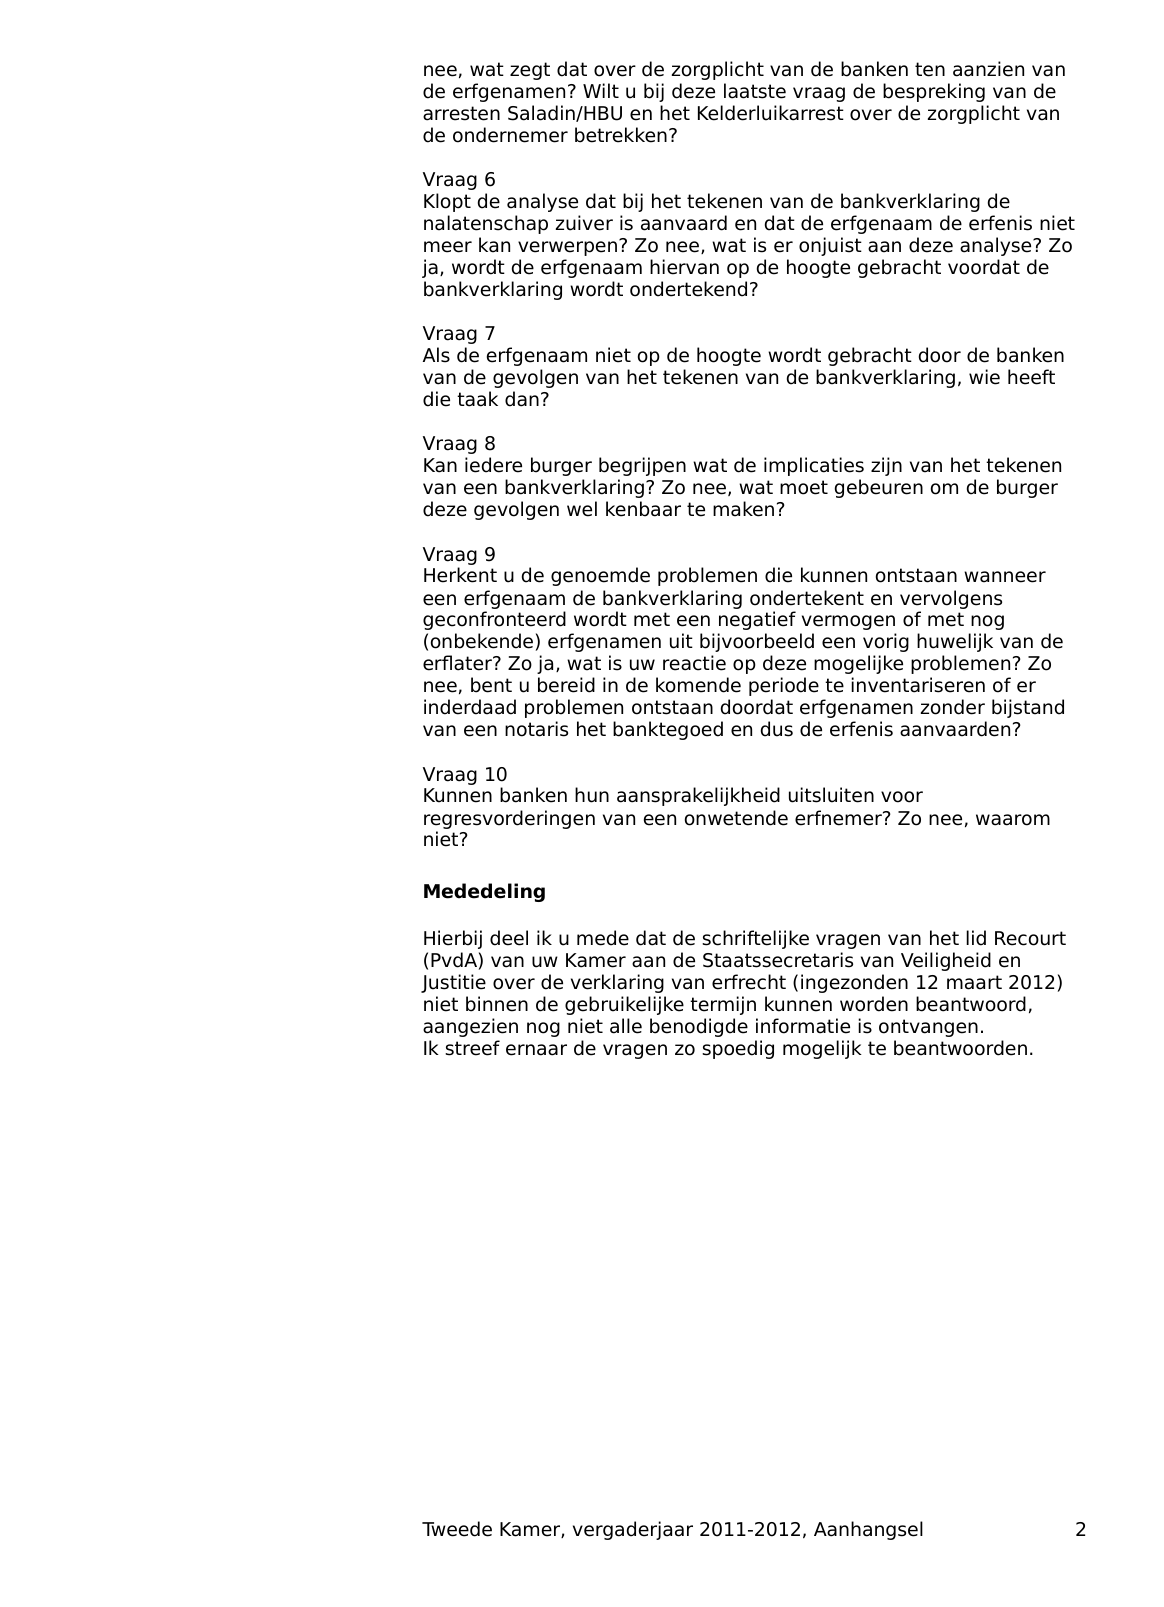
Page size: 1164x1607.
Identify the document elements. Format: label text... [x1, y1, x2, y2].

text Vraag 8 [422, 433, 1087, 455]
text Ik streef ernaar de vragen zo spoedig mogelijk te beantwoorden. [422, 1038, 1087, 1060]
text Vraag 7 [422, 323, 1087, 345]
text Kunnen banken hun aansprakelijkheid uitsluiten voor regresvorderingen van een onwetende erfnemer? Zo nee, waarom niet? [422, 785, 1087, 851]
text Hierbij deel ik u mede dat de schriftelijke vragen van het lid Recourt (PvdA) van uw Kamer aan de Staatssecretaris van Veiligheid en Justitie over de verklaring van erfrecht (ingezonden 12 maart 2012) niet binnen de gebruikelijke termijn kunnen worden beantwoord, aangezien nog niet alle benodigde informatie is ontvangen. [422, 928, 1087, 1038]
text Herkent u de genoemde problemen die kunnen ontstaan wanneer een erfgenaam de bankverklaring ondertekent en vervolgens geconfronteerd wordt met een negatief vermogen of met nog (onbekende) erfgenamen uit bijvoorbeeld een vorig huwelijk van de erflater? Zo ja, wat is uw reactie op deze mogelijke problemen? Zo nee, bent u bereid in de komende periode te inventariseren of er inderdaad problemen ontstaan doordat erfgenamen zonder bijstand van een notaris het banktegoed en dus de erfenis aanvaarden? [422, 565, 1087, 741]
text Klopt de analyse dat bij het tekenen van de bankverklaring de nalatenschap zuiver is aanvaard en dat de erfgenaam de erfenis niet meer kan verwerpen? Zo nee, wat is er onjuist aan deze analyse? Zo ja, wordt de erfgenaam hiervan op de hoogte gebracht voordat de bankverklaring wordt ondertekend? [422, 191, 1087, 301]
text Kan iedere burger begrijpen wat de implicaties zijn van het tekenen van een bankverklaring? Zo nee, wat moet gebeuren om de burger deze gevolgen wel kenbaar te maken? [422, 455, 1087, 521]
text Vraag 9 [422, 543, 1087, 565]
subtitle Mededeling [422, 881, 1087, 903]
text Vraag 6 [422, 169, 1087, 191]
text nee, wat zegt dat over de zorgplicht van de banken ten aanzien van de erfgenamen? Wilt u bij deze laatste vraag de bespreking van de arresten Saladin/HBU en het Kelderluikarrest over de zorgplicht van de ondernemer betrekken? [422, 59, 1087, 147]
text Als de erfgenaam niet op de hoogte wordt gebracht door de banken van de gevolgen van het tekenen van de bankverklaring, wie heeft die taak dan? [422, 345, 1087, 411]
text Vraag 10 [422, 763, 1087, 785]
